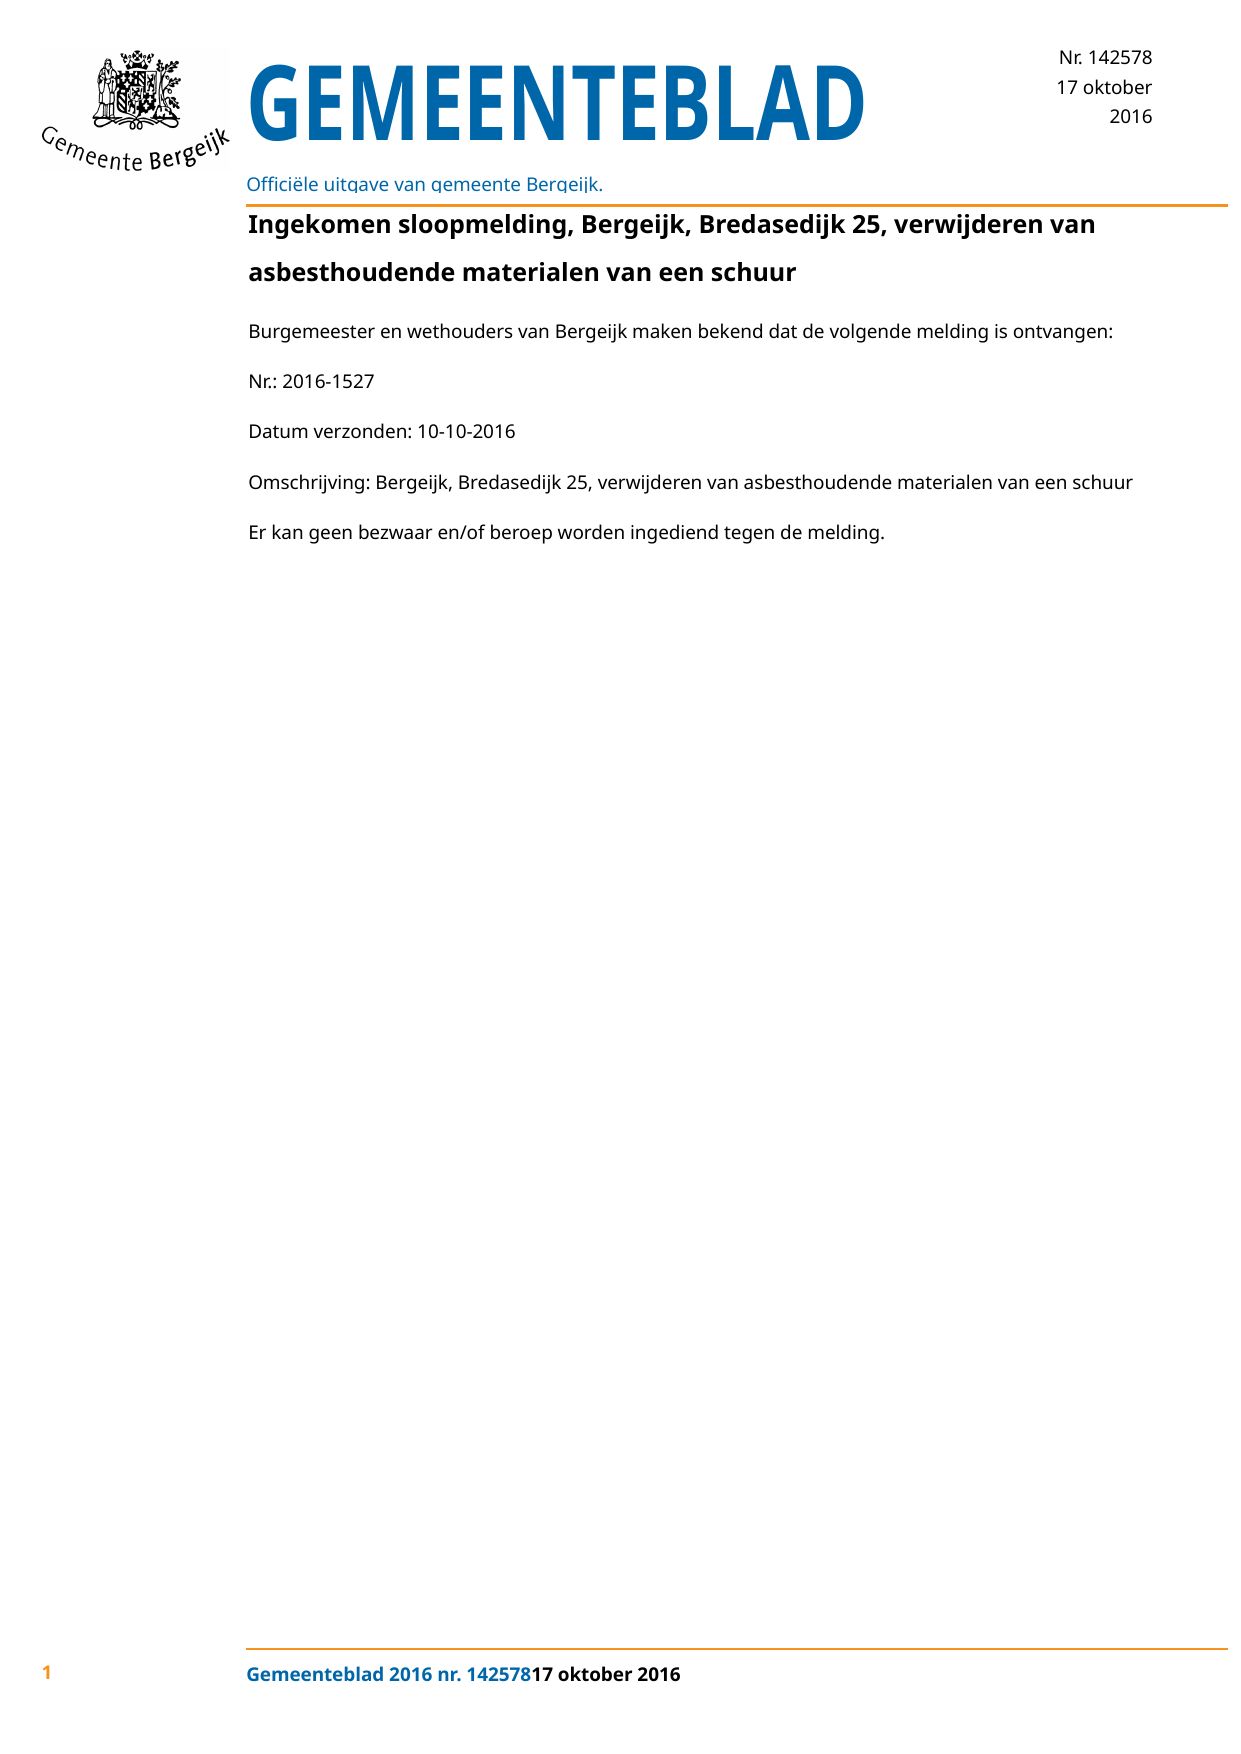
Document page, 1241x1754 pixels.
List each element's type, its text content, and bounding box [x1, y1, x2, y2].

text Omschrijving: Bergeijk, Bredasedijk 25, verwijderen van asbesthoudende materialen van een schuur [248, 469, 1152, 495]
text Ingekomen sloopmelding, Bergeijk, Bredasedijk 25, verwijderen van asbesthoudende materialen van een schuur [248, 207, 1152, 288]
text Datum verzonden: 10-10-2016 [248, 419, 1152, 444]
text Burgemeester en wethouders van Bergeijk maken bekend dat de volgende melding is ontvangen: [248, 318, 1152, 344]
text Nr.: 2016-1527 [248, 368, 1152, 394]
text Er kan geen bezwaar en/of beroep worden ingediend tegen de melding. [248, 519, 1152, 545]
picture [41, 47, 231, 172]
